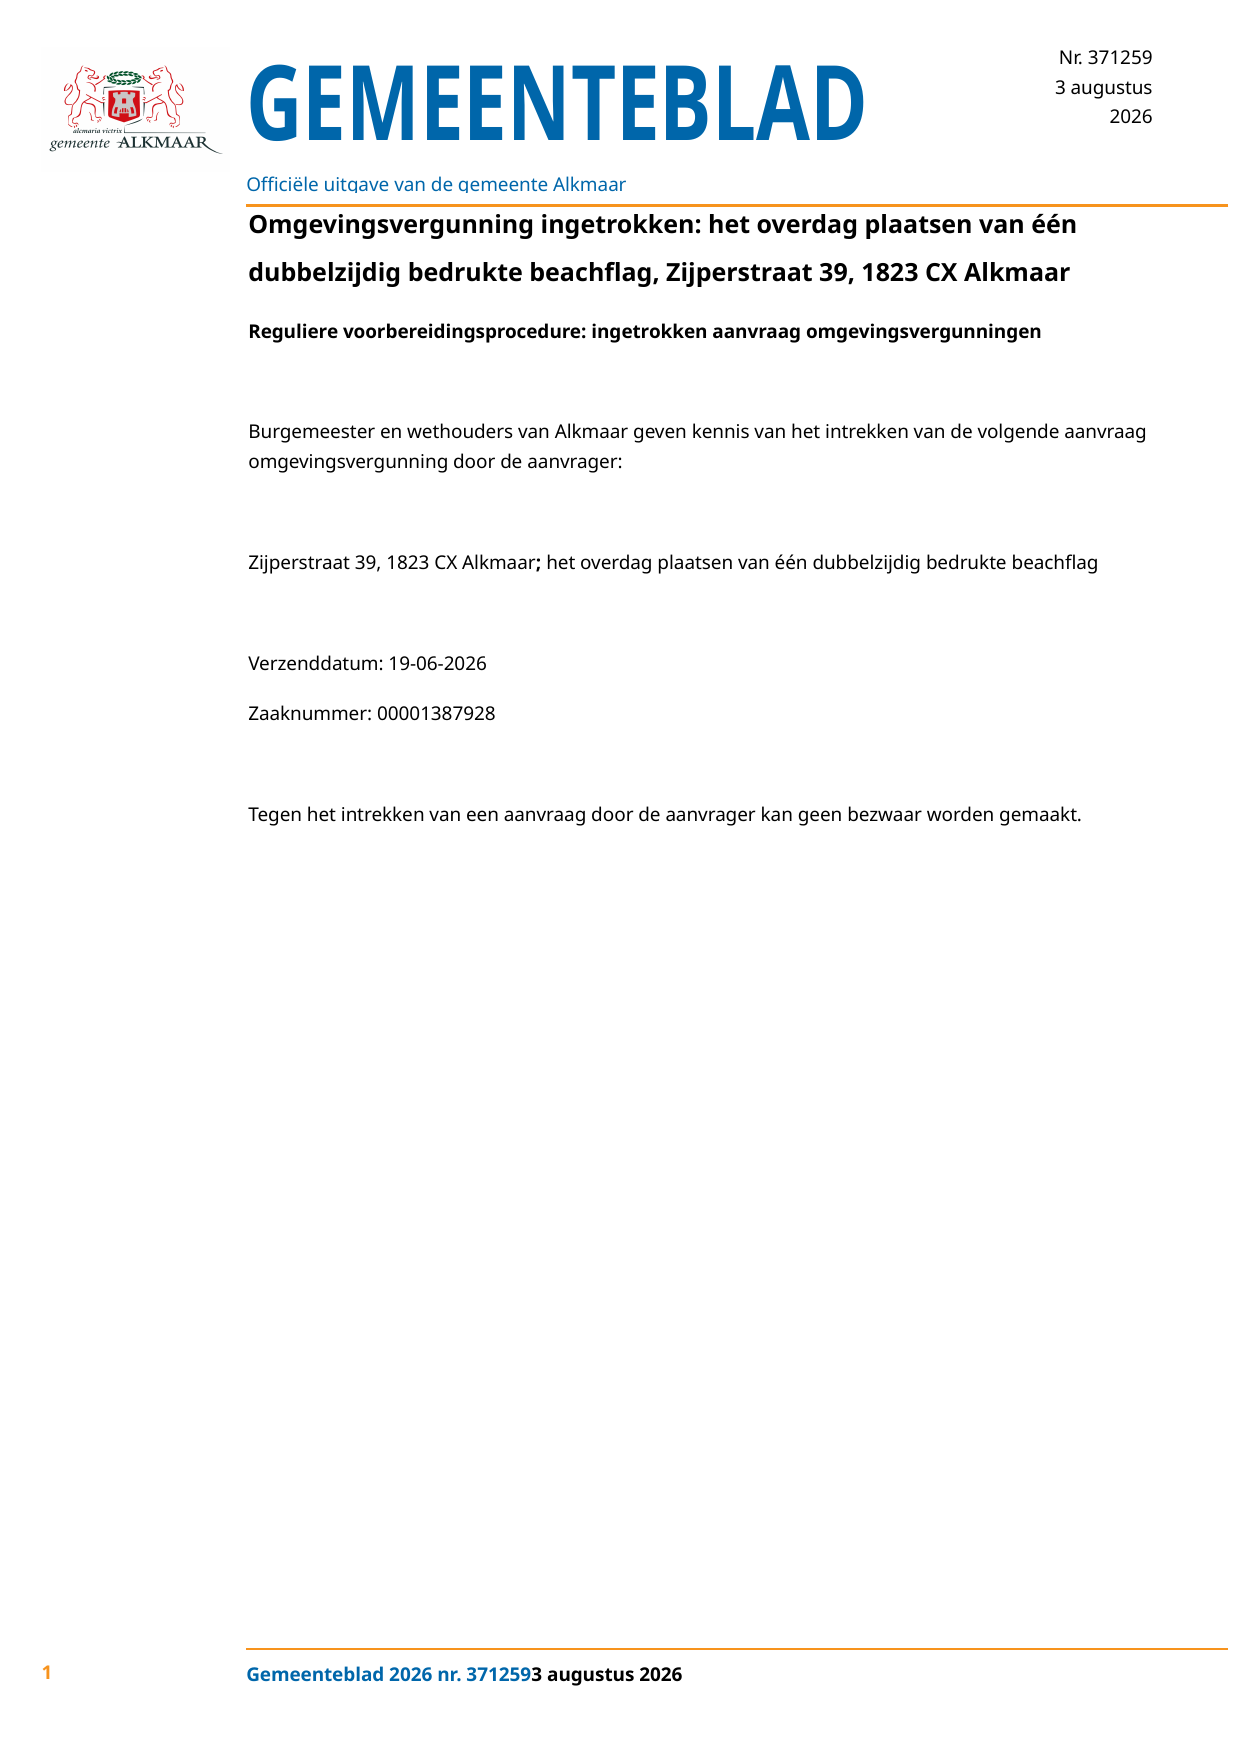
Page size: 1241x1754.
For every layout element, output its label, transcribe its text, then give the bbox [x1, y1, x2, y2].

text Zaaknummer: 00001387928 [248, 700, 1152, 726]
text Burgemeester en wethouders van Alkmaar geven kennis van het intrekken van de volgende aanvraag omgevingsvergunning door de aanvrager: [248, 419, 1152, 474]
text Omgevingsvergunning ingetrokken: het overdag plaatsen van één dubbelzijdig bedrukte beachflag, Zijperstraat 39, 1823 CX Alkmaar [248, 207, 1152, 288]
picture [41, 47, 231, 172]
text Verzenddatum: 19-06-2026 [248, 650, 1152, 676]
text Tegen het intrekken van een aanvraag door de aanvrager kan geen bezwaar worden gemaakt. [248, 801, 1152, 827]
text Reguliere voorbereidingsprocedure: ingetrokken aanvraag omgevingsvergunningen [248, 318, 1152, 344]
text Zijperstraat 39, 1823 CX Alkmaar; het overdag plaatsen van één dubbelzijdig bedrukte beachflag [248, 549, 1152, 575]
